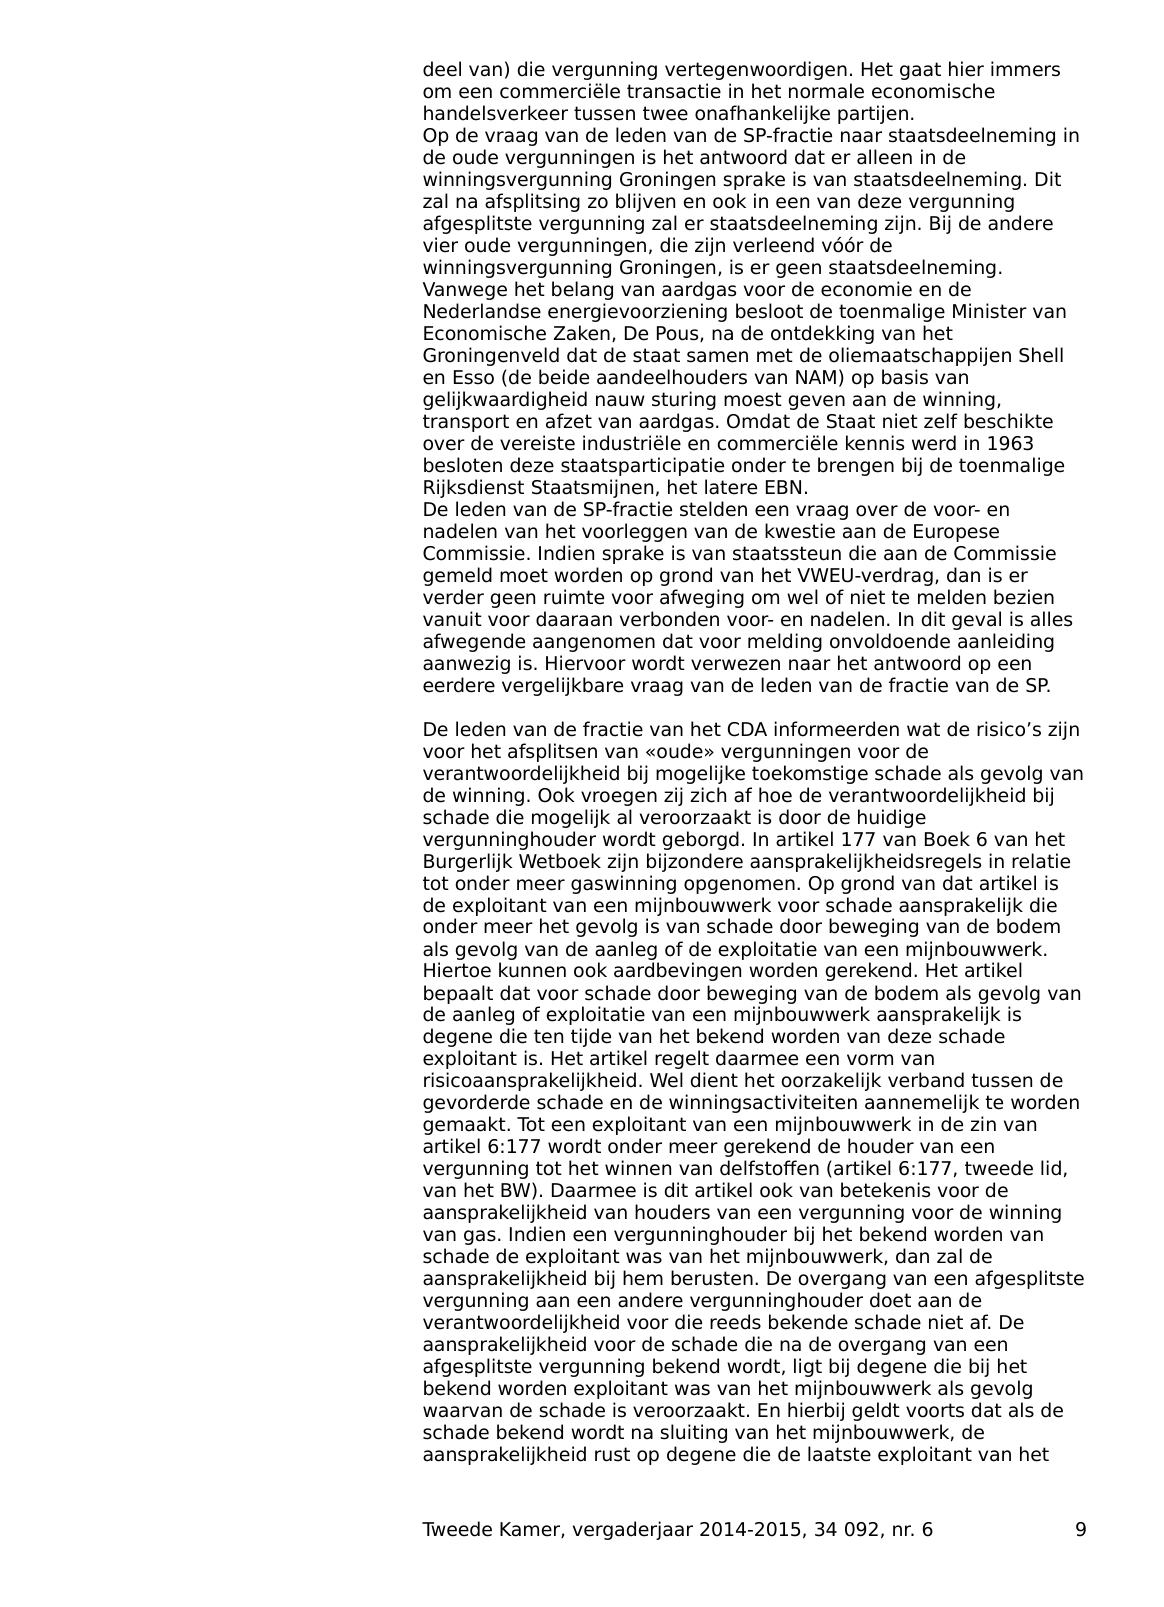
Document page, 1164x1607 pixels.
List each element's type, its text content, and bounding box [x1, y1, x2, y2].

text De leden van de fractie van het CDA informeerden wat de risico’s zijn voor het afsplitsen van «oude» vergunningen voor de verantwoordelijkheid bij mogelijke toekomstige schade als gevolg van de winning. Ook vroegen zij zich af hoe de verantwoordelijkheid bij schade die mogelijk al veroorzaakt is door de huidige vergunninghouder wordt geborgd. In artikel 177 van Boek 6 van het Burgerlijk Wetboek zijn bijzondere aansprakelijkheidsregels in relatie tot onder meer gaswinning opgenomen. Op grond van dat artikel is de exploitant van een mijnbouwwerk voor schade aansprakelijk die onder meer het gevolg is van schade door beweging van de bodem als gevolg van de aanleg of de exploitatie van een mijnbouwwerk. Hiertoe kunnen ook aardbevingen worden gerekend. Het artikel bepaalt dat voor schade door beweging van de bodem als gevolg van de aanleg of exploitatie van een mijnbouwwerk aansprakelijk is degene die ten tijde van het bekend worden van deze schade exploitant is. Het artikel regelt daarmee een vorm van risicoaansprakelijkheid. Wel dient het oorzakelijk verband tussen de gevorderde schade en de winningsactiviteiten aannemelijk te worden gemaakt. Tot een exploitant van een mijnbouwwerk in de zin van artikel 6:177 wordt onder meer gerekend de houder van een vergunning tot het winnen van delfstoffen (artikel 6:177, tweede lid, van het BW). Daarmee is dit artikel ook van betekenis voor de aansprakelijkheid van houders van een vergunning voor de winning van gas. Indien een vergunninghouder bij het bekend worden van schade de exploitant was van het mijnbouwwerk, dan zal de aansprakelijkheid bij hem berusten. De overgang van een afgesplitste vergunning aan een andere vergunninghouder doet aan de verantwoordelijkheid voor die reeds bekende schade niet af. De aansprakelijkheid voor de schade die na de overgang van een afgesplitste vergunning bekend wordt, ligt bij degene die bij het bekend worden exploitant was van het mijnbouwwerk als gevolg waarvan de schade is veroorzaakt. En hierbij geldt voorts dat als de schade bekend wordt na sluiting van het mijnbouwwerk, de aansprakelijkheid rust op degene die de laatste exploitant van het [422, 719, 1087, 1466]
text deel van) die vergunning vertegenwoordigen. Het gaat hier immers om een commerciële transactie in het normale economische handelsverkeer tussen twee onafhankelijke partijen. [422, 59, 1087, 125]
text De leden van de SP-fractie stelden een vraag over de voor- en nadelen van het voorleggen van de kwestie aan de Europese Commissie. Indien sprake is van staatssteun die aan de Commissie gemeld moet worden op grond van het VWEU-verdrag, dan is er verder geen ruimte voor afweging om wel of niet te melden bezien vanuit voor daaraan verbonden voor- en nadelen. In dit geval is alles afwegende aangenomen dat voor melding onvoldoende aanleiding aanwezig is. Hiervoor wordt verwezen naar het antwoord op een eerdere vergelijkbare vraag van de leden van de fractie van de SP. [422, 499, 1087, 696]
text Op de vraag van de leden van de SP-fractie naar staatsdeelneming in de oude vergunningen is het antwoord dat er alleen in de winningsvergunning Groningen sprake is van staatsdeelneming. Dit zal na afsplitsing zo blijven en ook in een van deze vergunning afgesplitste vergunning zal er staatsdeelneming zijn. Bij de andere vier oude vergunningen, die zijn verleend vóór de winningsvergunning Groningen, is er geen staatsdeelneming. Vanwege het belang van aardgas voor de economie en de Nederlandse energievoorziening besloot de toenmalige Minister van Economische Zaken, De Pous, na de ontdekking van het Groningenveld dat de staat samen met de oliemaatschappijen Shell en Esso (de beide aandeelhouders van NAM) op basis van gelijkwaardigheid nauw sturing moest geven aan de winning, transport en afzet van aardgas. Omdat de Staat niet zelf beschikte over de vereiste industriële en commerciële kennis werd in 1963 besloten deze staatsparticipatie onder te brengen bij de toenmalige Rijksdienst Staatsmijnen, het latere EBN. [422, 125, 1087, 499]
